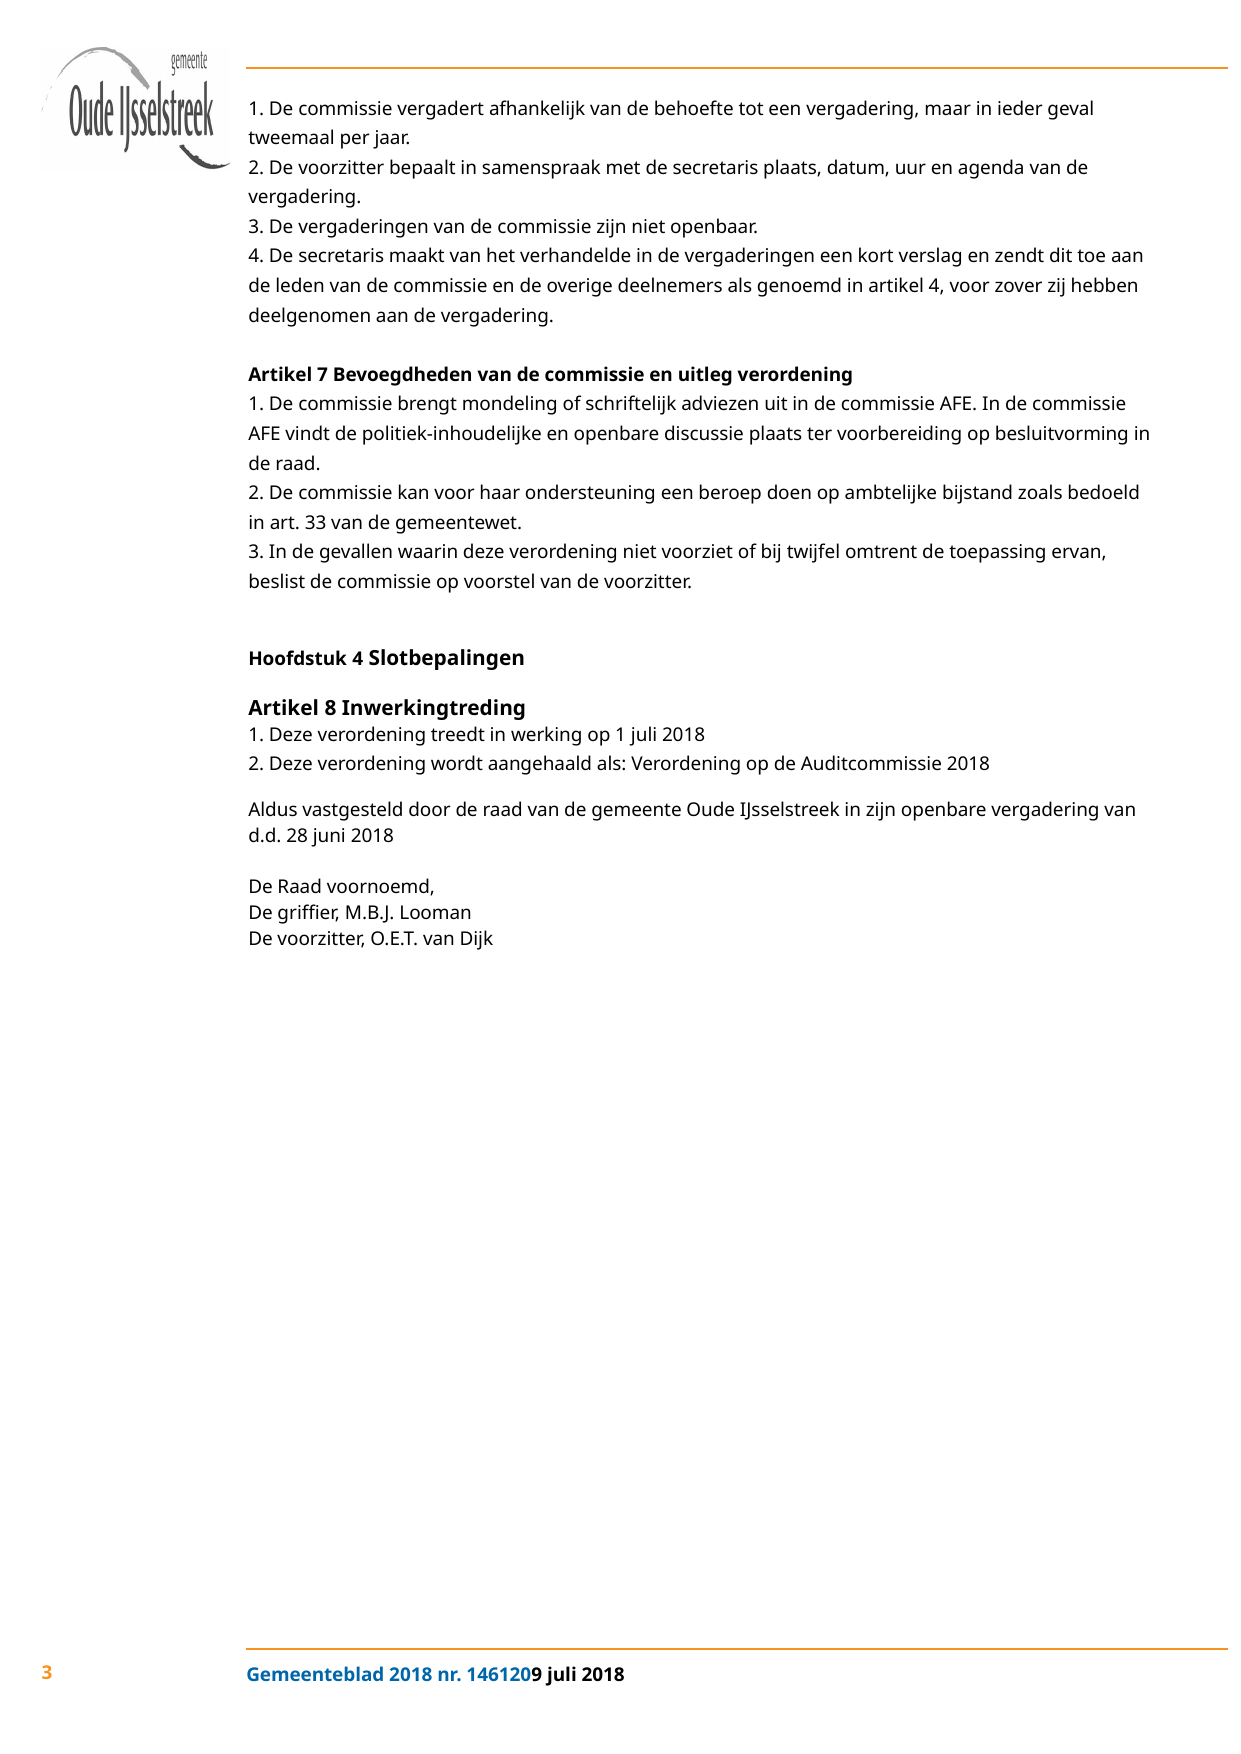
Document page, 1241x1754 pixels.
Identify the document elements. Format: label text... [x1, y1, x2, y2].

text De griffier, M.B.J. Looman [248, 899, 1152, 925]
text 1. De commissie vergadert afhankelijk van de behoefte tot een vergadering, maar in ieder geval tweemaal per jaar. [248, 95, 1152, 150]
text 2. De commissie kan voor haar ondersteuning een beroep doen op ambtelijke bijstand zoals bedoeld in art. 33 van de gemeentewet. [248, 479, 1152, 535]
text 3. De vergaderingen van de commissie zijn niet openbaar. [248, 213, 1152, 239]
text 3. In de gevallen waarin deze verordening niet voorziet of bij twijfel omtrent de toepassing ervan, beslist de commissie op voorstel van de voorzitter. [248, 538, 1152, 594]
text 1. Deze verordening treedt in werking op 1 juli 2018 [248, 721, 1152, 747]
text Aldus vastgesteld door de raad van de gemeente Oude IJsselstreek in zijn openbare vergadering van d.d. 28 juni 2018 [248, 796, 1152, 848]
text Hoofdstuk 4 Slotbepalingen [248, 643, 1152, 672]
text De Raad voornoemd, [248, 873, 1152, 899]
text De voorzitter, O.E.T. van Dijk [248, 925, 1152, 951]
picture [41, 47, 231, 172]
text 2. De voorzitter bepaalt in samenspraak met de secretaris plaats, datum, uur en agenda van de vergadering. [248, 154, 1152, 209]
text Artikel 8 Inwerkingtreding [248, 693, 1152, 721]
text Artikel 7 Bevoegdheden van de commissie en uitleg verordening [248, 361, 1152, 387]
text 4. De secretaris maakt van het verhandelde in de vergaderingen een kort verslag en zendt dit toe aan de leden van de commissie en de overige deelnemers als genoemd in artikel 4, voor zover zij hebben deelgenomen aan de vergadering. [248, 243, 1152, 328]
text 1. De commissie brengt mondeling of schriftelijk adviezen uit in de commissie AFE. In de commissie AFE vindt de politiek-inhoudelijke en openbare discussie plaats ter voorbereiding op besluitvorming in de raad. [248, 391, 1152, 476]
text 2. Deze verordening wordt aangehaald als: Verordening op de Auditcommissie 2018 [248, 751, 1152, 776]
